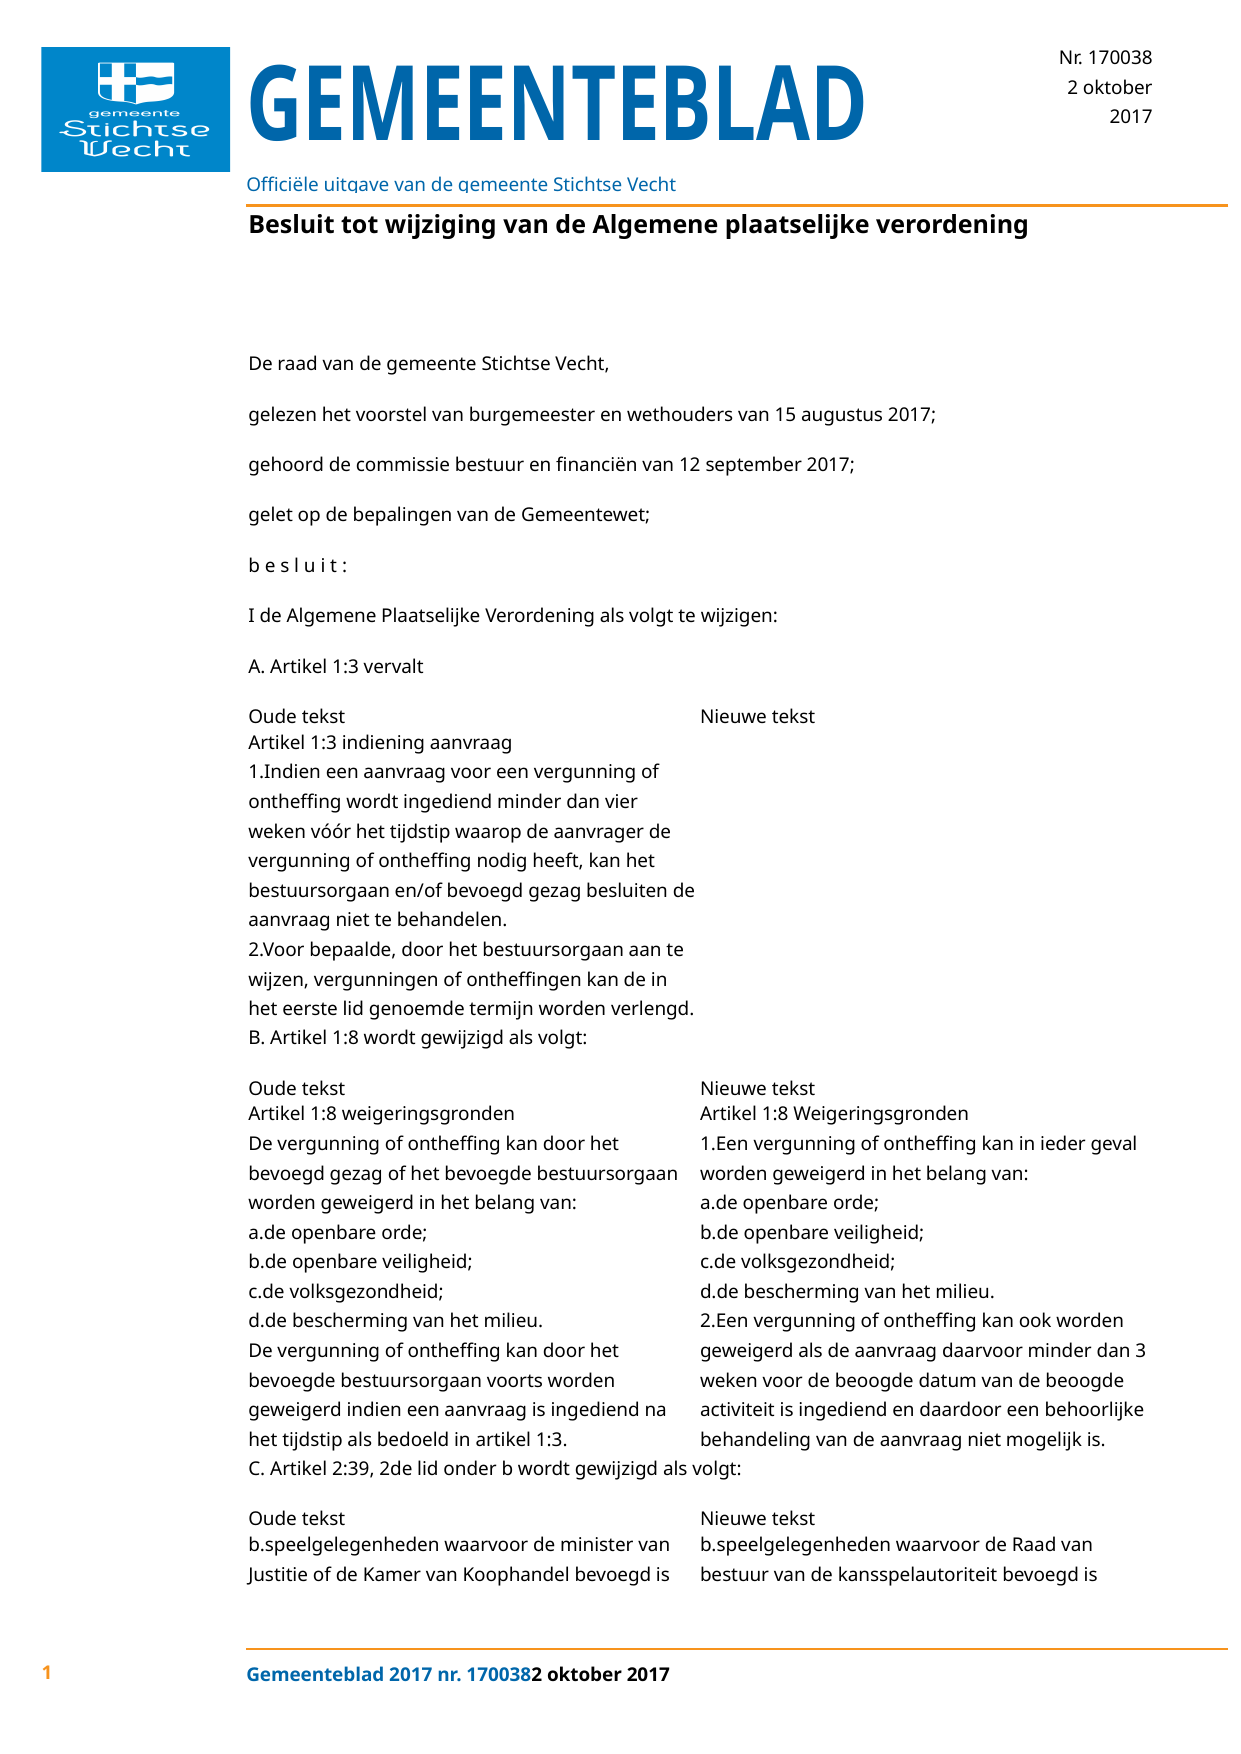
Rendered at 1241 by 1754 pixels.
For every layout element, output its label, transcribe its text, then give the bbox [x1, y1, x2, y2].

text I de Algemene Plaatselijke Verordening als volgt te wijzigen: [248, 602, 1152, 628]
table_header Oude tekst [248, 1505, 700, 1531]
text gelet op de bepalingen van de Gemeentewet; [248, 502, 1152, 527]
table_cell b.speelgelegenheden waarvoor de Raad van bestuur van de kansspelautoriteit bevoegd is [700, 1531, 1152, 1586]
table_cell Artikel 1:3 indiening aanvraag 1.Indien een aanvraag voor een vergunning of ontheffing wordt ingediend minder dan vier weken vóór het tijdstip waarop de aanvrager de vergunning of ontheffing nodig heeft, kan het bestuursorgaan en/of bevoegd gezag besluiten de aanvraag niet te behandelen. 2.Voor bepaalde, door het bestuursorgaan aan te wijzen, vergunningen of ontheffingen kan de in het eerste lid genoemde termijn worden verlengd. [248, 729, 700, 1021]
picture [137, 63, 174, 103]
text B. Artikel 1:8 wordt gewijzigd als volgt: [248, 1024, 1152, 1050]
text gelezen het voorstel van burgemeester en wethouders van 15 augustus 2017; [248, 401, 1152, 426]
text De raad van de gemeente Stichtse Vecht, [248, 350, 1152, 376]
table_cell Artikel 1:8 weigeringsgronden De vergunning of ontheffing kan door het bevoegd gezag of het bevoegde bestuursorgaan worden geweigerd in het belang van: a.de openbare orde; b.de openbare veiligheid; c.de volksgezondheid; d.de bescherming van het milieu. De vergunning of ontheffing kan door het bevoegde bestuursorgaan voorts worden geweigerd indien een aanvraag is ingediend na het tijdstip als bedoeld in artikel 1:3. [248, 1101, 700, 1452]
picture [99, 63, 135, 101]
text C. Artikel 2:39, 2de lid onder b wordt gewijzigd als volgt: [248, 1455, 1152, 1481]
text A. Artikel 1:3 vervalt [248, 653, 1152, 678]
text b e s l u i t : [248, 552, 1152, 578]
table_header Oude tekst [248, 703, 700, 729]
table_cell Artikel 1:8 Weigeringsgronden 1.Een vergunning of ontheffing kan in ieder geval worden geweigerd in het belang van: a.de openbare orde; b.de openbare veiligheid; c.de volksgezondheid; d.de bescherming van het milieu. 2.Een vergunning of ontheffing kan ook worden geweigerd als de aanvraag daarvoor minder dan 3 weken voor de beoogde datum van de beoogde activiteit is ingediend en daardoor een behoorlijke behandeling van de aanvraag niet mogelijk is. [700, 1101, 1152, 1452]
text Besluit tot wijziging van de Algemene plaatselijke verordening [248, 207, 1152, 241]
table_cell [700, 729, 1152, 1021]
table_cell b.speelgelegenheden waarvoor de minister van Justitie of de Kamer van Koophandel bevoegd is [248, 1531, 700, 1586]
table_header Nieuwe tekst [700, 703, 1152, 729]
table_header Nieuwe tekst [700, 1075, 1152, 1101]
text gehoord de commissie bestuur en financiën van 12 september 2017; [248, 451, 1152, 477]
table_header Nieuwe tekst [700, 1505, 1152, 1531]
table_header Oude tekst [248, 1075, 700, 1101]
